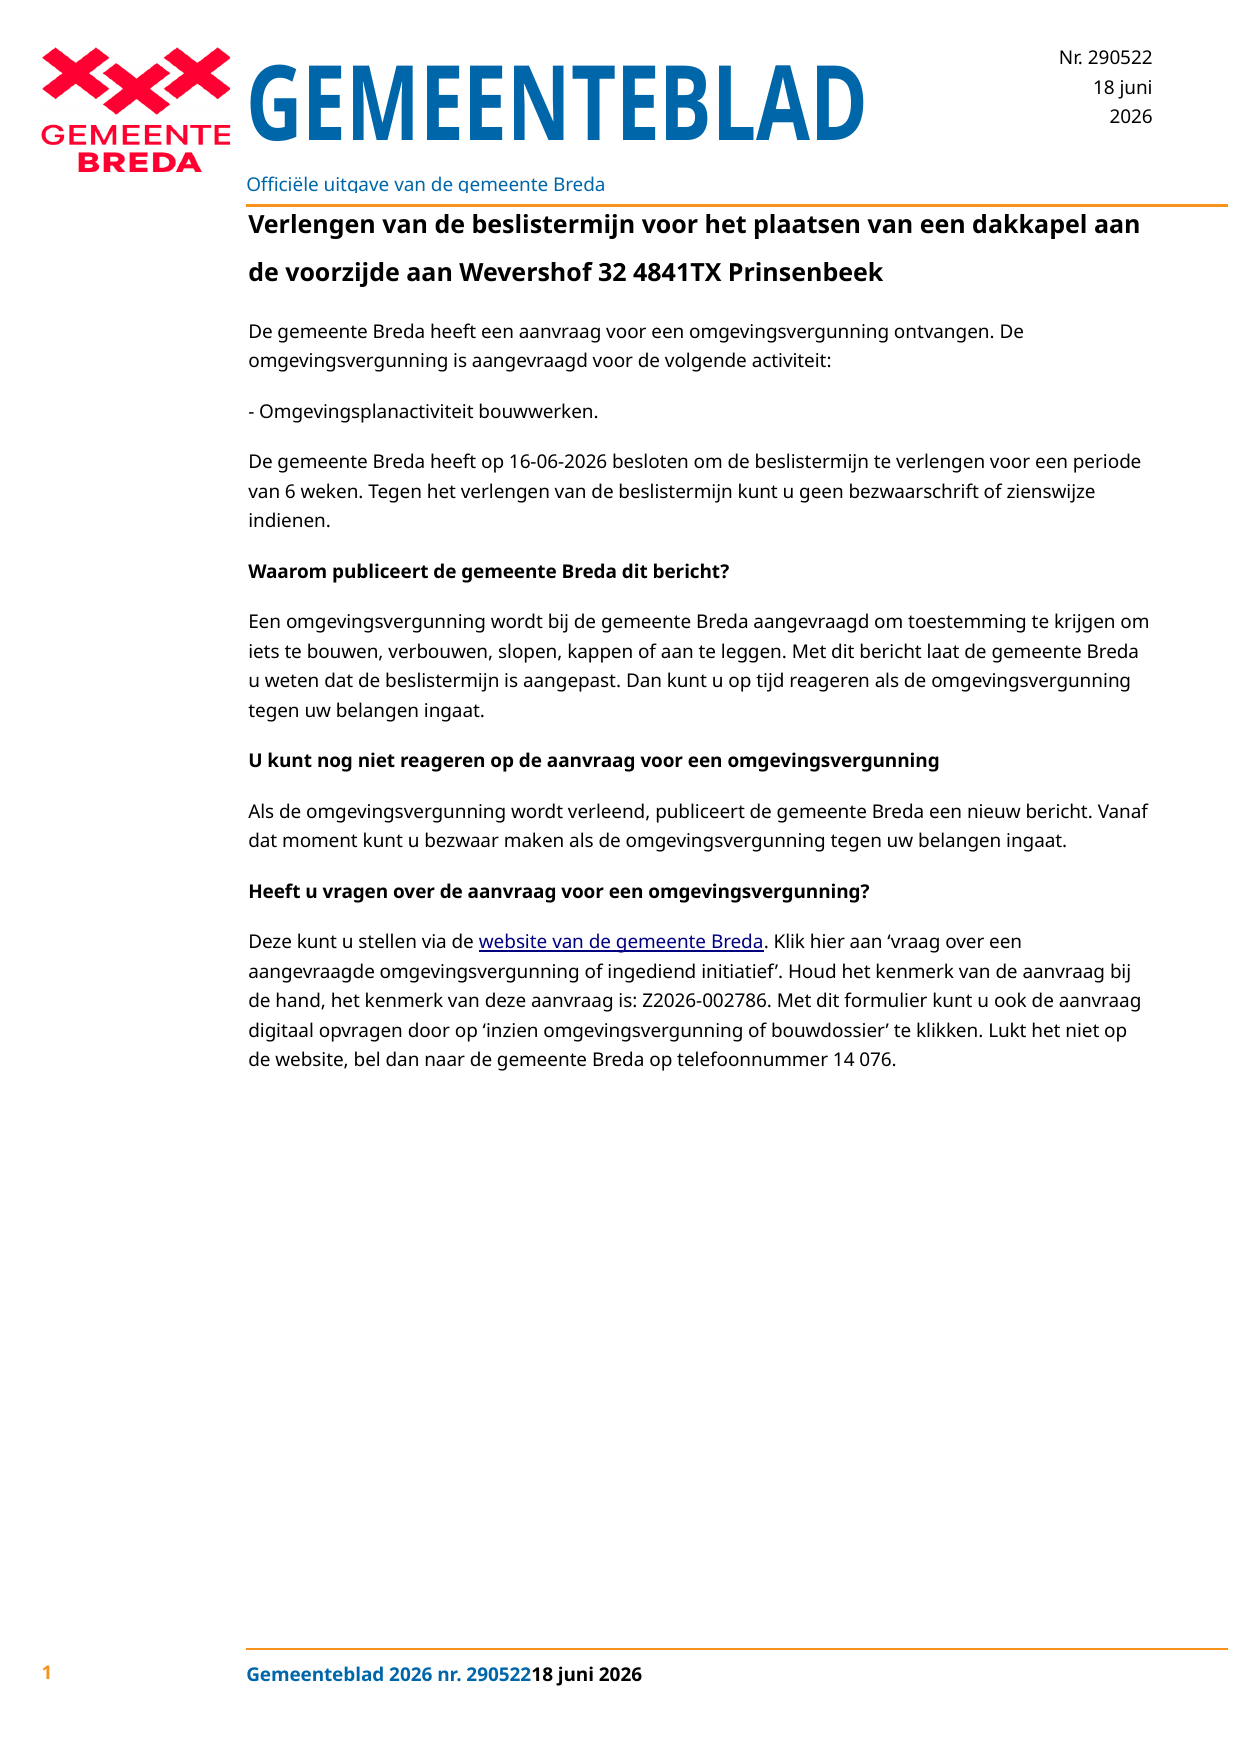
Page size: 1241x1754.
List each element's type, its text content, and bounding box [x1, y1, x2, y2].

text Waarom publiceert de gemeente Breda dit bericht? [248, 558, 1152, 584]
text De gemeente Breda heeft op 16-06-2026 besloten om de beslistermijn te verlengen voor een periode van 6 weken. Tegen het verlengen van de beslistermijn kunt u geen bezwaarschrift of zienswijze indienen. [248, 448, 1152, 533]
text Heeft u vragen over de aanvraag voor een omgevingsvergunning? [248, 878, 1152, 904]
text De gemeente Breda heeft een aanvraag voor een omgevingsvergunning ontvangen. De omgevingsvergunning is aangevraagd voor de volgende activiteit: [248, 318, 1152, 373]
text U kunt nog niet reageren op de aanvraag voor een omgevingsvergunning [248, 747, 1152, 773]
text Deze kunt u stellen via de website van de gemeente Breda. Klik hier aan ‘vraag over een aangevraagde omgevingsvergunning of ingediend initiatief’. Houd het kenmerk van de aanvraag bij de hand, het kenmerk van deze aanvraag is: Z2026-002786. Met dit formulier kunt u ook de aanvraag digitaal opvragen door op ‘inzien omgevingsvergunning of bouwdossier’ te klikken. Lukt het niet op de website, bel dan naar de gemeente Breda op telefoonnummer 14 076. [248, 928, 1152, 1072]
text Verlengen van de beslistermijn voor het plaatsen van een dakkapel aan de voorzijde aan Wevershof 32 4841TX Prinsenbeek [248, 207, 1152, 288]
text Een omgevingsvergunning wordt bij de gemeente Breda aangevraagd om toestemming te krijgen om iets te bouwen, verbouwen, slopen, kappen of aan te leggen. Met dit bericht laat de gemeente Breda u weten dat de beslistermijn is aangepast. Dan kunt u op tijd reageren als de omgevingsvergunning tegen uw belangen ingaat. [248, 608, 1152, 723]
text - Omgevingsplanactiviteit bouwwerken. [248, 398, 1152, 424]
text Als de omgevingsvergunning wordt verleend, publiceert de gemeente Breda een nieuw bericht. Vanaf dat moment kunt u bezwaar maken als de omgevingsvergunning tegen uw belangen ingaat. [248, 798, 1152, 853]
picture [41, 47, 231, 172]
